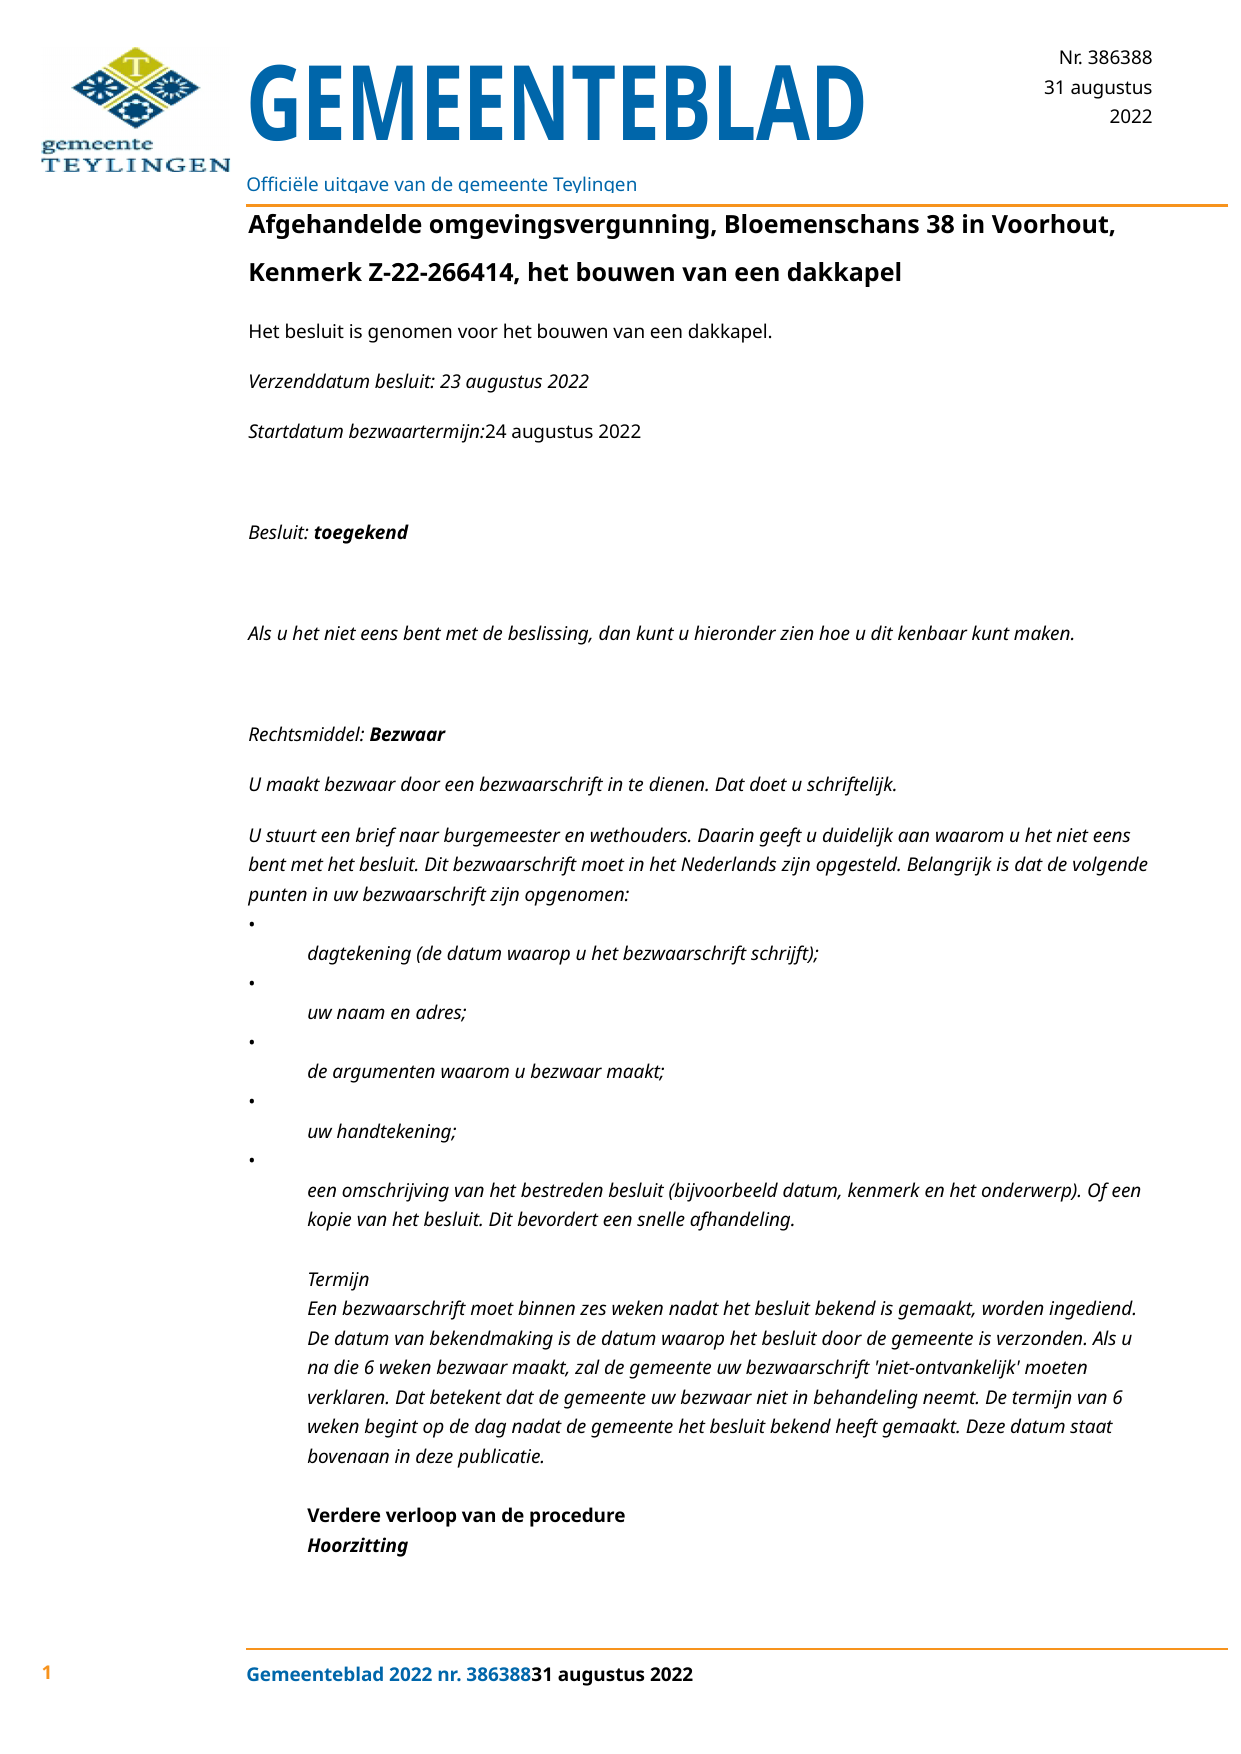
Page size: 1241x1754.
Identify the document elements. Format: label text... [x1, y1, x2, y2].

list dagtekening (de datum waarop u het bezwaarschrift schrijft); [248, 940, 1152, 966]
list Een bezwaarschrift moet binnen zes weken nadat het besluit bekend is gemaakt, worden ingediend. De datum van bekendmaking is de datum waarop het besluit door de gemeente is verzonden. Als u na die 6 weken bezwaar maakt, zal de gemeente uw bezwaarschrift 'niet-ontvankelijk' moeten verklaren. Dat betekent dat de gemeente uw bezwaar niet in behandeling neemt. De termijn van 6 weken begint op de dag nadat de gemeente het besluit bekend heeft gemaakt. Deze datum staat bovenaan in deze publicatie. [248, 1295, 1152, 1469]
list Termijn [248, 1266, 1152, 1292]
list Hoorzitting [248, 1532, 1152, 1558]
text Afgehandelde omgevingsvergunning, Bloemenschans 38 in Voorhout, Kenmerk Z-22-266414, het bouwen van een dakkapel [248, 207, 1152, 288]
text U stuurt een brief naar burgemeester en wethouders. Daarin geeft u duidelijk aan waarom u het niet eens bent met het besluit. Dit bezwaarschrift moet in het Nederlands zijn opgesteld. Belangrijk is dat de volgende punten in uw bezwaarschrift zijn opgenomen: [248, 822, 1152, 907]
list de argumenten waarom u bezwaar maakt; [248, 1059, 1152, 1084]
list uw naam en adres; [248, 999, 1152, 1025]
text U maakt bezwaar door een bezwaarschrift in te dienen. Dat doet u schriftelijk. [248, 772, 1152, 797]
text Het besluit is genomen voor het bouwen van een dakkapel. [248, 318, 1152, 344]
list een omschrijving van het bestreden besluit (bijvoorbeeld datum, kenmerk en het onderwerp). Of een kopie van het besluit. Dit bevordert een snelle afhandeling. [248, 1177, 1152, 1232]
text Verzenddatum besluit: 23 augustus 2022 [248, 368, 1152, 394]
list Verdere verloop van de procedure [248, 1502, 1152, 1528]
list uw handtekening; [248, 1118, 1152, 1144]
text Startdatum bezwaartermijn:24 augustus 2022 [248, 419, 1152, 444]
text Rechtsmiddel: Bezwaar [248, 721, 1152, 747]
text Als u het niet eens bent met de beslissing, dan kunt u hieronder zien hoe u dit kenbaar kunt maken. [248, 620, 1152, 646]
text Besluit: toegekend [248, 519, 1152, 545]
picture [41, 47, 231, 172]
